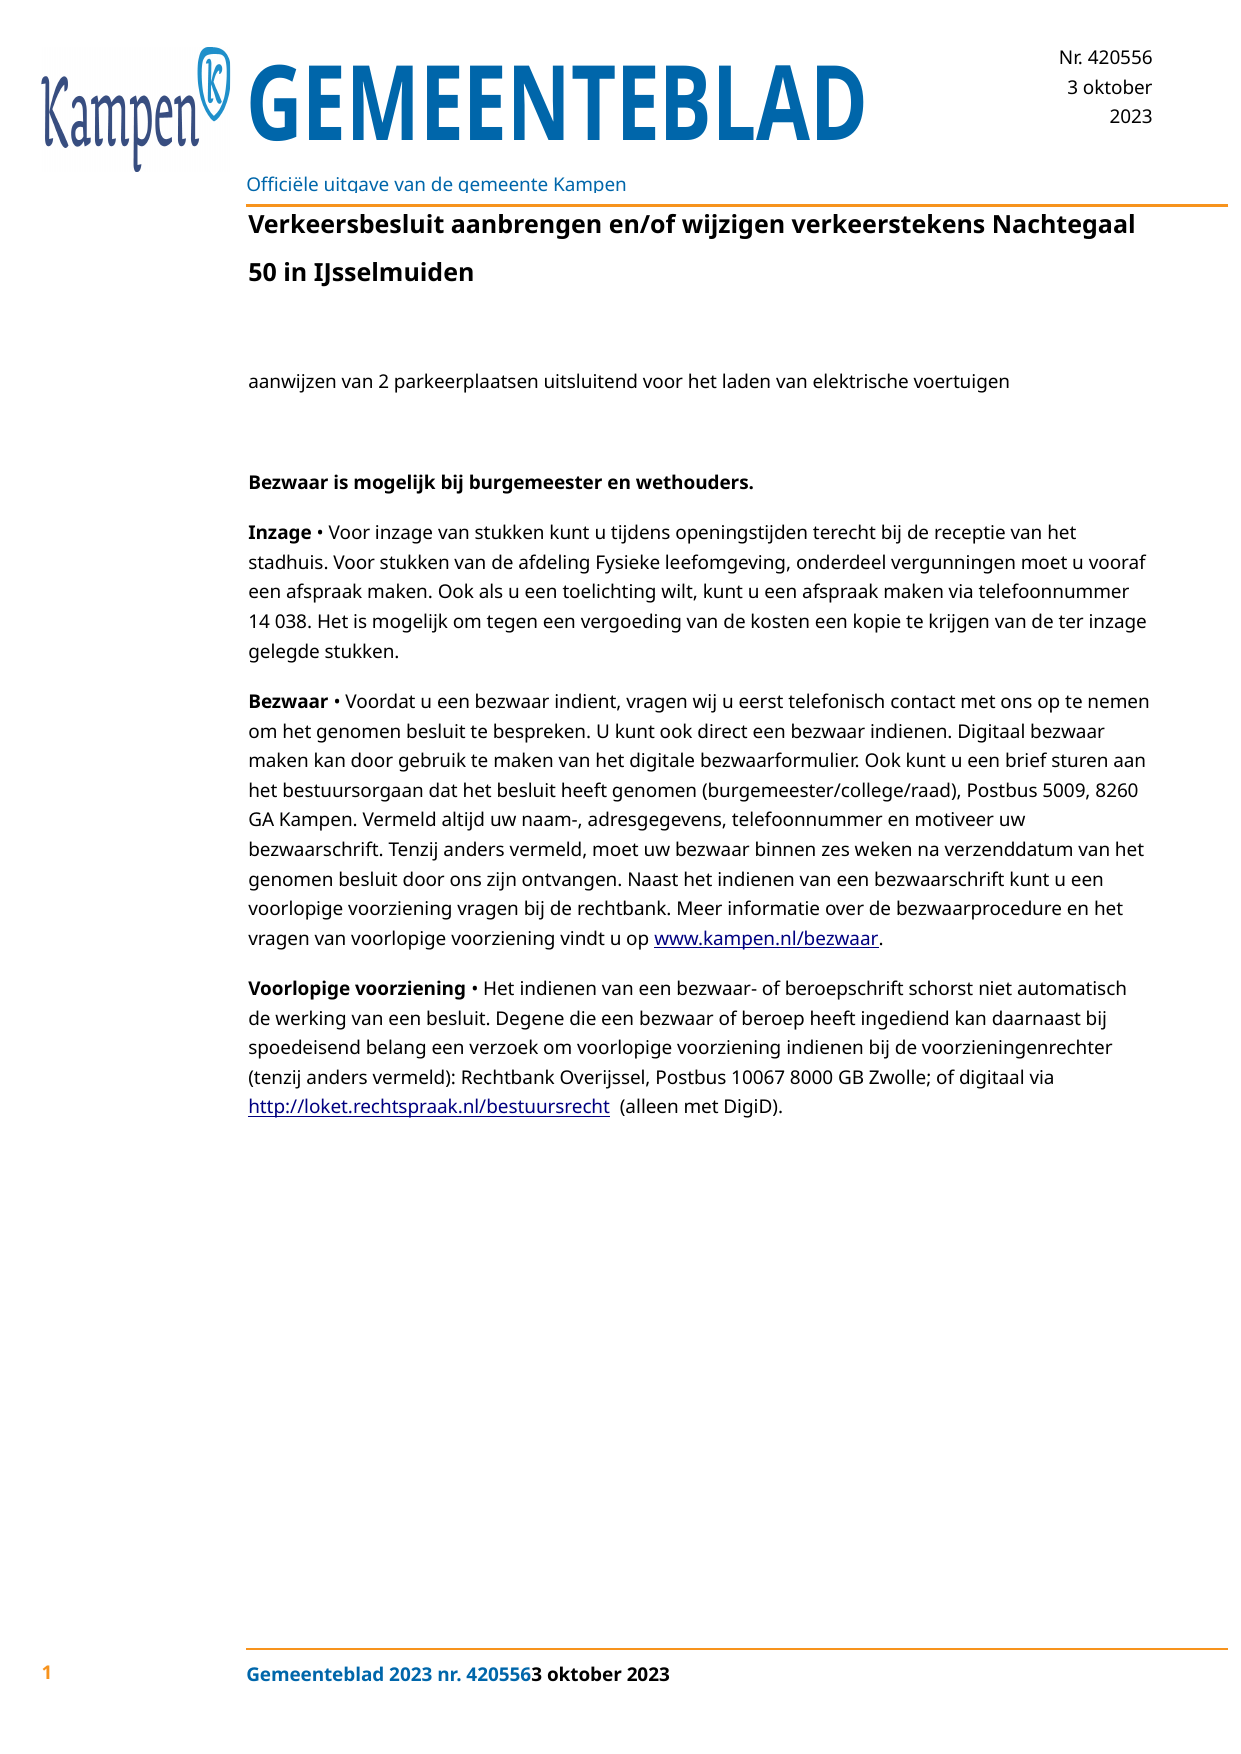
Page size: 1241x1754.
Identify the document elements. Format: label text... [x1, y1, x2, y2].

picture [41, 47, 231, 172]
text Bezwaar • Voordat u een bezwaar indient, vragen wij u eerst telefonisch contact met ons op te nemen om het genomen besluit te bespreken. U kunt ook direct een bezwaar indienen. Digitaal bezwaar maken kan door gebruik te maken van het digitale bezwaarformulier. Ook kunt u een brief sturen aan het bestuursorgaan dat het besluit heeft genomen (burgemeester/college/raad), Postbus 5009, 8260 GA Kampen. Vermeld altijd uw naam-, adresgegevens, telefoonnummer en motiveer uw bezwaarschrift. Tenzij anders vermeld, moet uw bezwaar binnen zes weken na verzenddatum van het genomen besluit door ons zijn ontvangen. Naast het indienen van een bezwaarschrift kunt u een voorlopige voorziening vragen bij de rechtbank. Meer informatie over de bezwaarprocedure en het vragen van voorlopige voorziening vindt u op www.kampen.nl/bezwaar. [248, 688, 1152, 951]
text Bezwaar is mogelijk bij burgemeester en wethouders. [248, 469, 1152, 495]
text Voorlopige voorziening • Het indienen van een bezwaar- of beroepschrift schorst niet automatisch de werking van een besluit. Degene die een bezwaar of beroep heeft ingediend kan daarnaast bij spoedeisend belang een verzoek om voorlopige voorziening indienen bij de voorzieningenrechter (tenzij anders vermeld): Rechtbank Overijssel, Postbus 10067 8000 GB Zwolle; of digitaal via http://loket.rechtspraak.nl/bestuursrecht (alleen met DigiD). [248, 975, 1152, 1119]
text Inzage • Voor inzage van stukken kunt u tijdens openingstijden terecht bij de receptie van het stadhuis. Voor stukken van de afdeling Fysieke leefomgeving, onderdeel vergunningen moet u vooraf een afspraak maken. Ook als u een toelichting wilt, kunt u een afspraak maken via telefoonnummer 14 038. Het is mogelijk om tegen een vergoeding van de kosten een kopie te krijgen van de ter inzage gelegde stukken. [248, 519, 1152, 664]
text Verkeersbesluit aanbrengen en/of wijzigen verkeerstekens Nachtegaal 50 in IJsselmuiden [248, 207, 1152, 288]
text aanwijzen van 2 parkeerplaatsen uitsluitend voor het laden van elektrische voertuigen [248, 368, 1152, 394]
